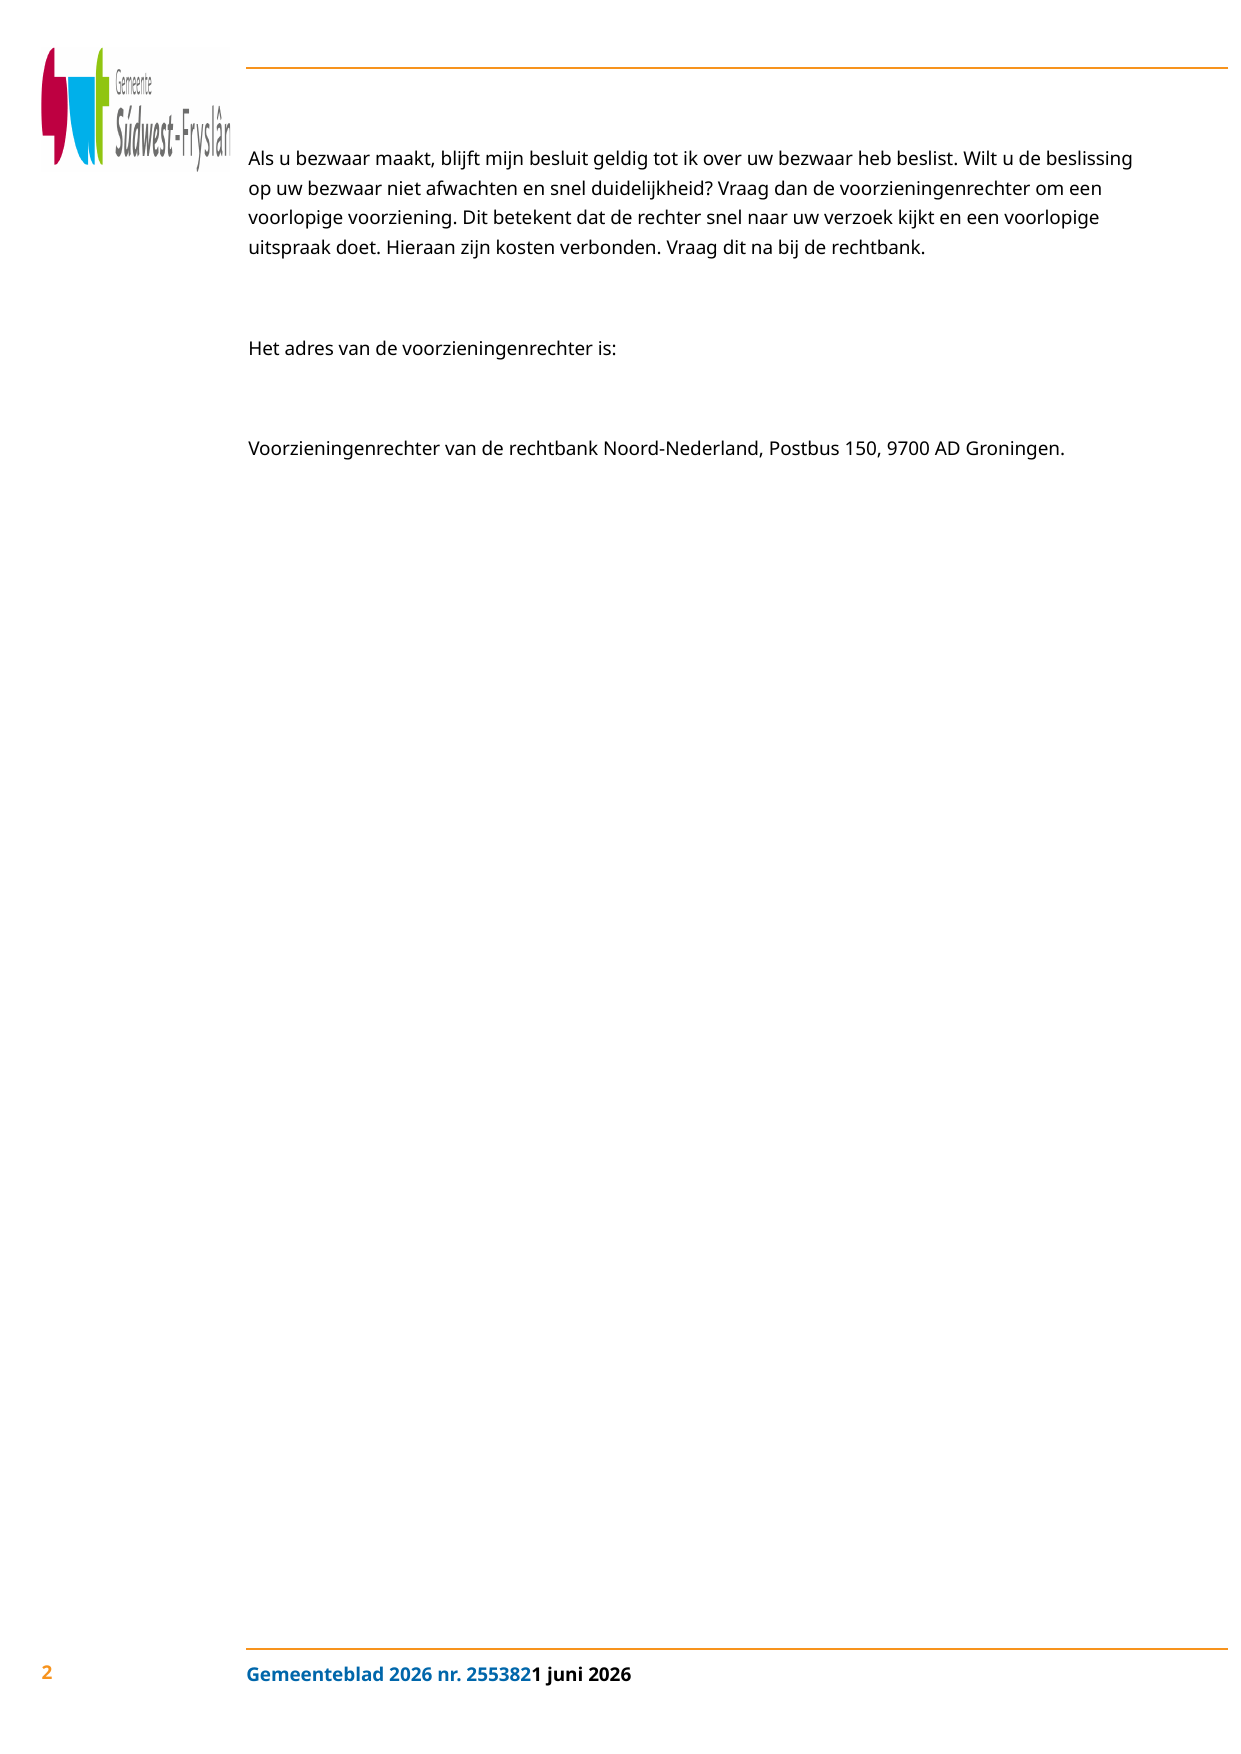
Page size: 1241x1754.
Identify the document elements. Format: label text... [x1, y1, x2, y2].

text Het adres van de voorzieningenrechter is: [248, 335, 1152, 361]
picture [41, 47, 231, 172]
text Voorzieningenrechter van de rechtbank Noord-Nederland, Postbus 150, 9700 AD Groningen. [248, 436, 1152, 461]
text Als u bezwaar maakt, blijft mijn besluit geldig tot ik over uw bezwaar heb beslist. Wilt u de beslissing op uw bezwaar niet afwachten en snel duidelijkheid? Vraag dan de voorzieningenrechter om een voorlopige voorziening. Dit betekent dat de rechter snel naar uw verzoek kijkt en een voorlopige uitspraak doet. Hieraan zijn kosten verbonden. Vraag dit na bij de rechtbank. [248, 145, 1152, 260]
